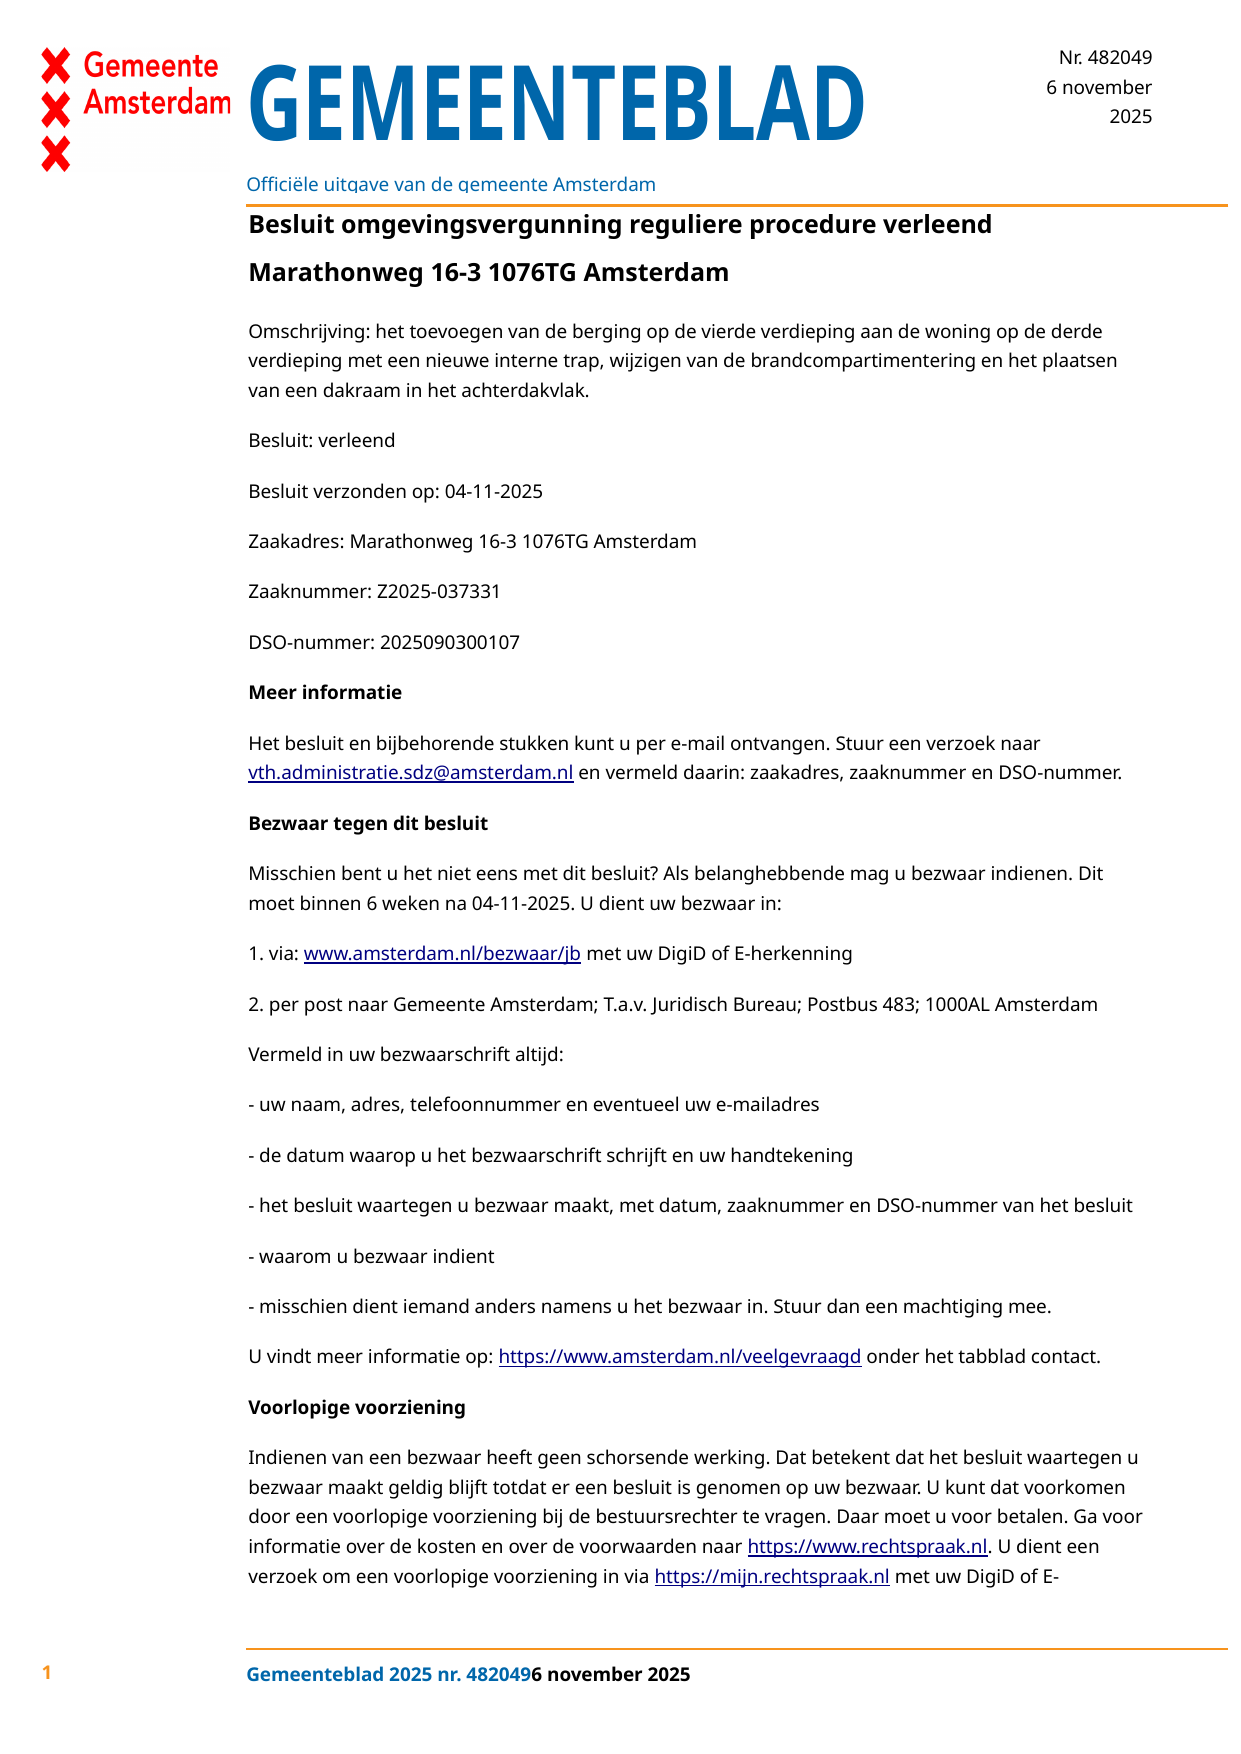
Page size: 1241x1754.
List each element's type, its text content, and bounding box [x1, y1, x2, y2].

text - het besluit waartegen u bezwaar maakt, met datum, zaaknummer en DSO-nummer van het besluit [248, 1192, 1152, 1218]
text Misschien bent u het niet eens met dit besluit? Als belanghebbende mag u bezwaar indienen. Dit moet binnen 6 weken na 04-11-2025. U dient uw bezwaar in: [248, 860, 1152, 916]
text Het besluit en bijbehorende stukken kunt u per e-mail ontvangen. Stuur een verzoek naar vth.administratie.sdz@amsterdam.nl en vermeld daarin: zaakadres, zaaknummer en DSO-nummer. [248, 730, 1152, 785]
text Besluit omgevingsvergunning reguliere procedure verleend Marathonweg 16-3 1076TG Amsterdam [248, 207, 1152, 288]
text - waarom u bezwaar indient [248, 1243, 1152, 1269]
text DSO-nummer: 2025090300107 [248, 629, 1152, 655]
text 2. per post naar Gemeente Amsterdam; T.a.v. Juridisch Bureau; Postbus 483; 1000AL Amsterdam [248, 991, 1152, 1017]
text Zaaknummer: Z2025-037331 [248, 579, 1152, 604]
text Bezwaar tegen dit besluit [248, 810, 1152, 836]
text 1. via: www.amsterdam.nl/bezwaar/jb met uw DigiD of E-herkenning [248, 940, 1152, 966]
text U vindt meer informatie op: https://www.amsterdam.nl/veelgevraagd onder het tabblad contact. [248, 1344, 1152, 1369]
text - de datum waarop u het bezwaarschrift schrijft en uw handtekening [248, 1142, 1152, 1168]
text Besluit: verleend [248, 427, 1152, 453]
picture [41, 47, 231, 172]
text Zaakadres: Marathonweg 16-3 1076TG Amsterdam [248, 528, 1152, 554]
text Besluit verzonden op: 04-11-2025 [248, 478, 1152, 504]
text Indienen van een bezwaar heeft geen schorsende werking. Dat betekent dat het besluit waartegen u bezwaar maakt geldig blijft totdat er een besluit is genomen op uw bezwaar. U kunt dat voorkomen door een voorlopige voorziening bij de bestuursrechter te vragen. Daar moet u voor betalen. Ga voor informatie over de kosten en over de voorwaarden naar https://www.rechtspraak.nl. U dient een verzoek om een voorlopige voorziening in via https://mijn.rechtspraak.nl met uw DigiD of E- [248, 1444, 1152, 1589]
text Vermeld in uw bezwaarschrift altijd: [248, 1041, 1152, 1067]
text - misschien dient iemand anders namens u het bezwaar in. Stuur dan een machtiging mee. [248, 1293, 1152, 1319]
text Voorlopige voorziening [248, 1394, 1152, 1420]
text Omschrijving: het toevoegen van de berging op de vierde verdieping aan de woning op de derde verdieping met een nieuwe interne trap, wijzigen van de brandcompartimentering en het plaatsen van een dakraam in het achterdakvlak. [248, 318, 1152, 403]
text - uw naam, adres, telefoonnummer en eventueel uw e-mailadres [248, 1092, 1152, 1117]
text Meer informatie [248, 679, 1152, 705]
